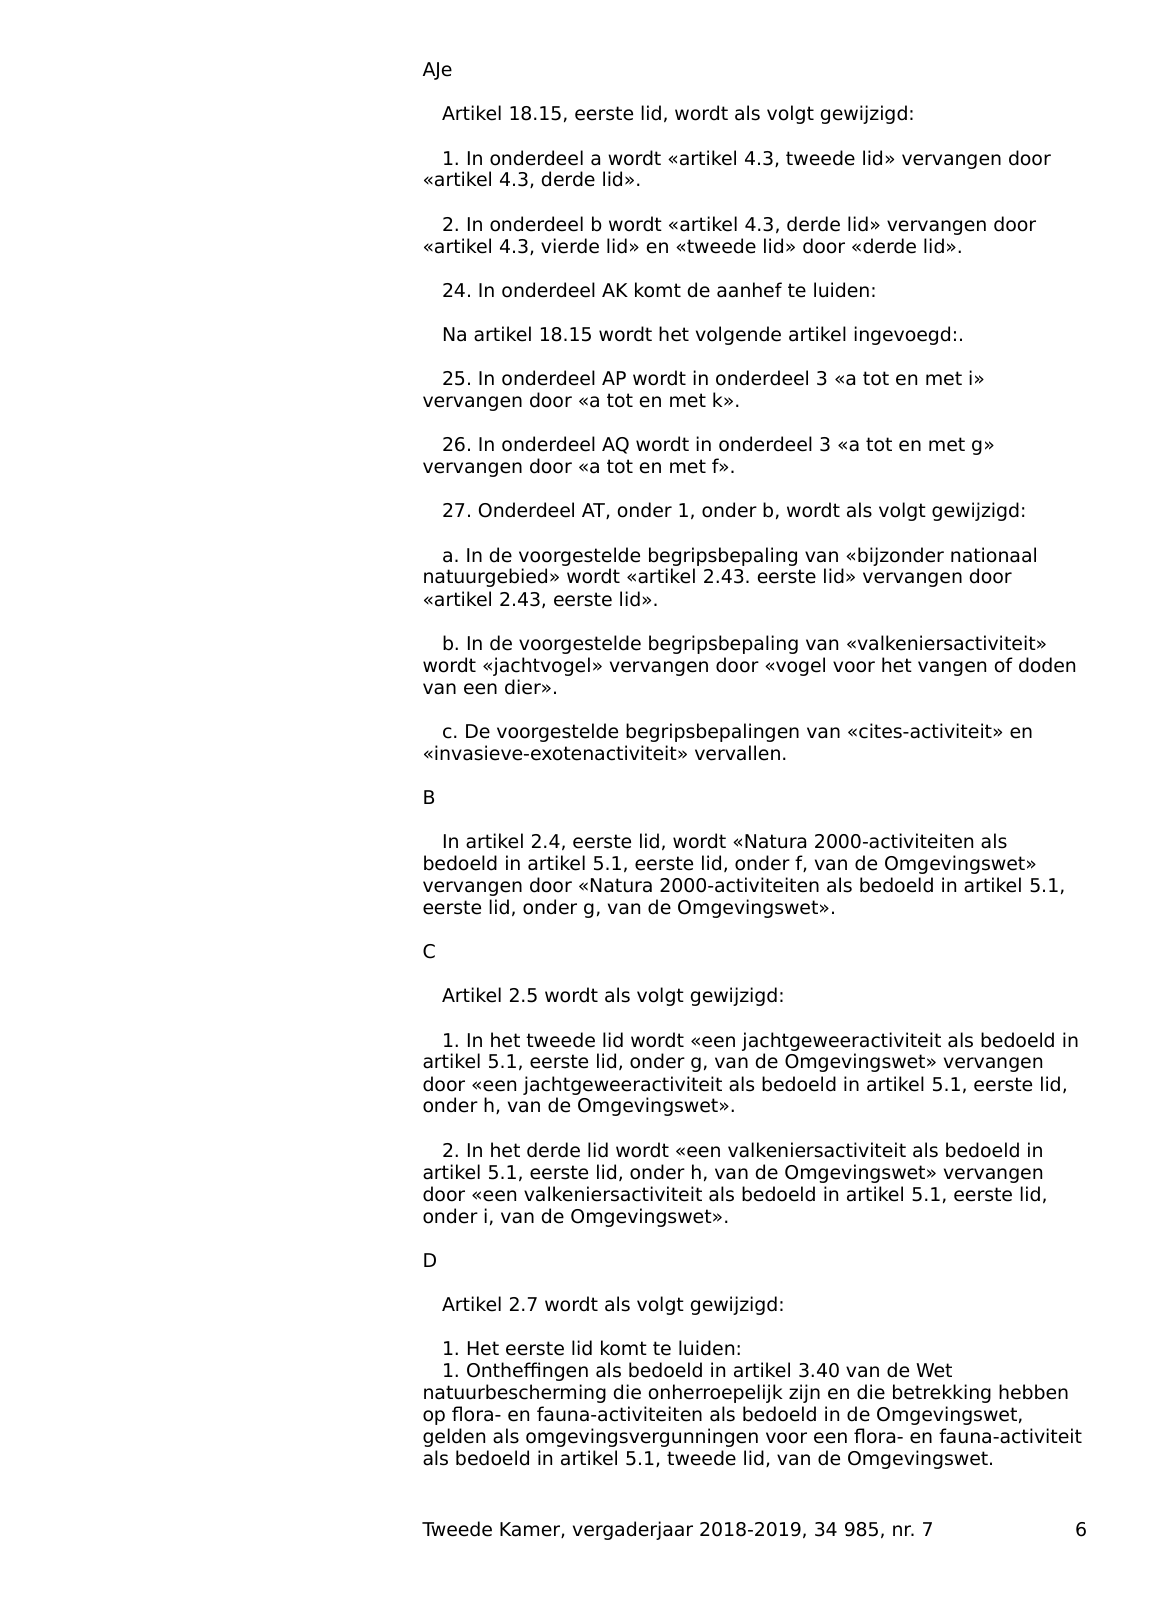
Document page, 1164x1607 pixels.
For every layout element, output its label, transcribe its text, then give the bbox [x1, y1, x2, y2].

text c. De voorgestelde begripsbepalingen van «cites-activiteit» en «invasieve-exotenactiviteit» vervallen. [422, 721, 1087, 765]
text 1. In het tweede lid wordt «een jachtgeweeractiviteit als bedoeld in artikel 5.1, eerste lid, onder g, van de Omgevingswet» vervangen door «een jachtgeweeractiviteit als bedoeld in artikel 5.1, eerste lid, onder h, van de Omgevingswet». [422, 1029, 1087, 1117]
text 2. In onderdeel b wordt «artikel 4.3, derde lid» vervangen door «artikel 4.3, vierde lid» en «tweede lid» door «derde lid». [422, 213, 1087, 257]
subtitle B [422, 787, 1087, 809]
text a. In de voorgestelde begripsbepaling van «bijzonder nationaal natuurgebied» wordt «artikel 2.43. eerste lid» vervangen door «artikel 2.43, eerste lid». [422, 544, 1087, 610]
text Artikel 2.5 wordt als volgt gewijzigd: [422, 985, 1087, 1007]
subtitle D [422, 1250, 1087, 1272]
text 1. Het eerste lid komt te luiden: [422, 1338, 1087, 1360]
text 27. Onderdeel AT, onder 1, onder b, wordt als volgt gewijzigd: [422, 500, 1087, 522]
text Artikel 18.15, eerste lid, wordt als volgt gewijzigd: [422, 103, 1087, 125]
text Na artikel 18.15 wordt het volgende artikel ingevoegd:. [422, 324, 1087, 346]
text 1. In onderdeel a wordt «artikel 4.3, tweede lid» vervangen door «artikel 4.3, derde lid». [422, 147, 1087, 191]
text 26. In onderdeel AQ wordt in onderdeel 3 «a tot en met g» vervangen door «a tot en met f». [422, 434, 1087, 478]
text 2. In het derde lid wordt «een valkeniersactiviteit als bedoeld in artikel 5.1, eerste lid, onder h, van de Omgevingswet» vervangen door «een valkeniersactiviteit als bedoeld in artikel 5.1, eerste lid, onder i, van de Omgevingswet». [422, 1139, 1087, 1227]
subtitle C [422, 941, 1087, 963]
text 25. In onderdeel AP wordt in onderdeel 3 «a tot en met i» vervangen door «a tot en met k». [422, 368, 1087, 412]
text Artikel 2.7 wordt als volgt gewijzigd: [422, 1294, 1087, 1316]
subtitle AJe [422, 59, 1087, 81]
text 24. In onderdeel AK komt de aanhef te luiden: [422, 280, 1087, 302]
text In artikel 2.4, eerste lid, wordt «Natura 2000-activiteiten als bedoeld in artikel 5.1, eerste lid, onder f, van de Omgevingswet» vervangen door «Natura 2000-activiteiten als bedoeld in artikel 5.1, eerste lid, onder g, van de Omgevingswet». [422, 831, 1087, 919]
text b. In de voorgestelde begripsbepaling van «valkeniersactiviteit» wordt «jachtvogel» vervangen door «vogel voor het vangen of doden van een dier». [422, 633, 1087, 698]
text 1. Ontheffingen als bedoeld in artikel 3.40 van de Wet natuurbescherming die onherroepelijk zijn en die betrekking hebben op flora- en fauna-activiteiten als bedoeld in de Omgevingswet, gelden als omgevingsvergunningen voor een flora- en fauna-activiteit als bedoeld in artikel 5.1, tweede lid, van de Omgevingswet. [422, 1360, 1087, 1470]
